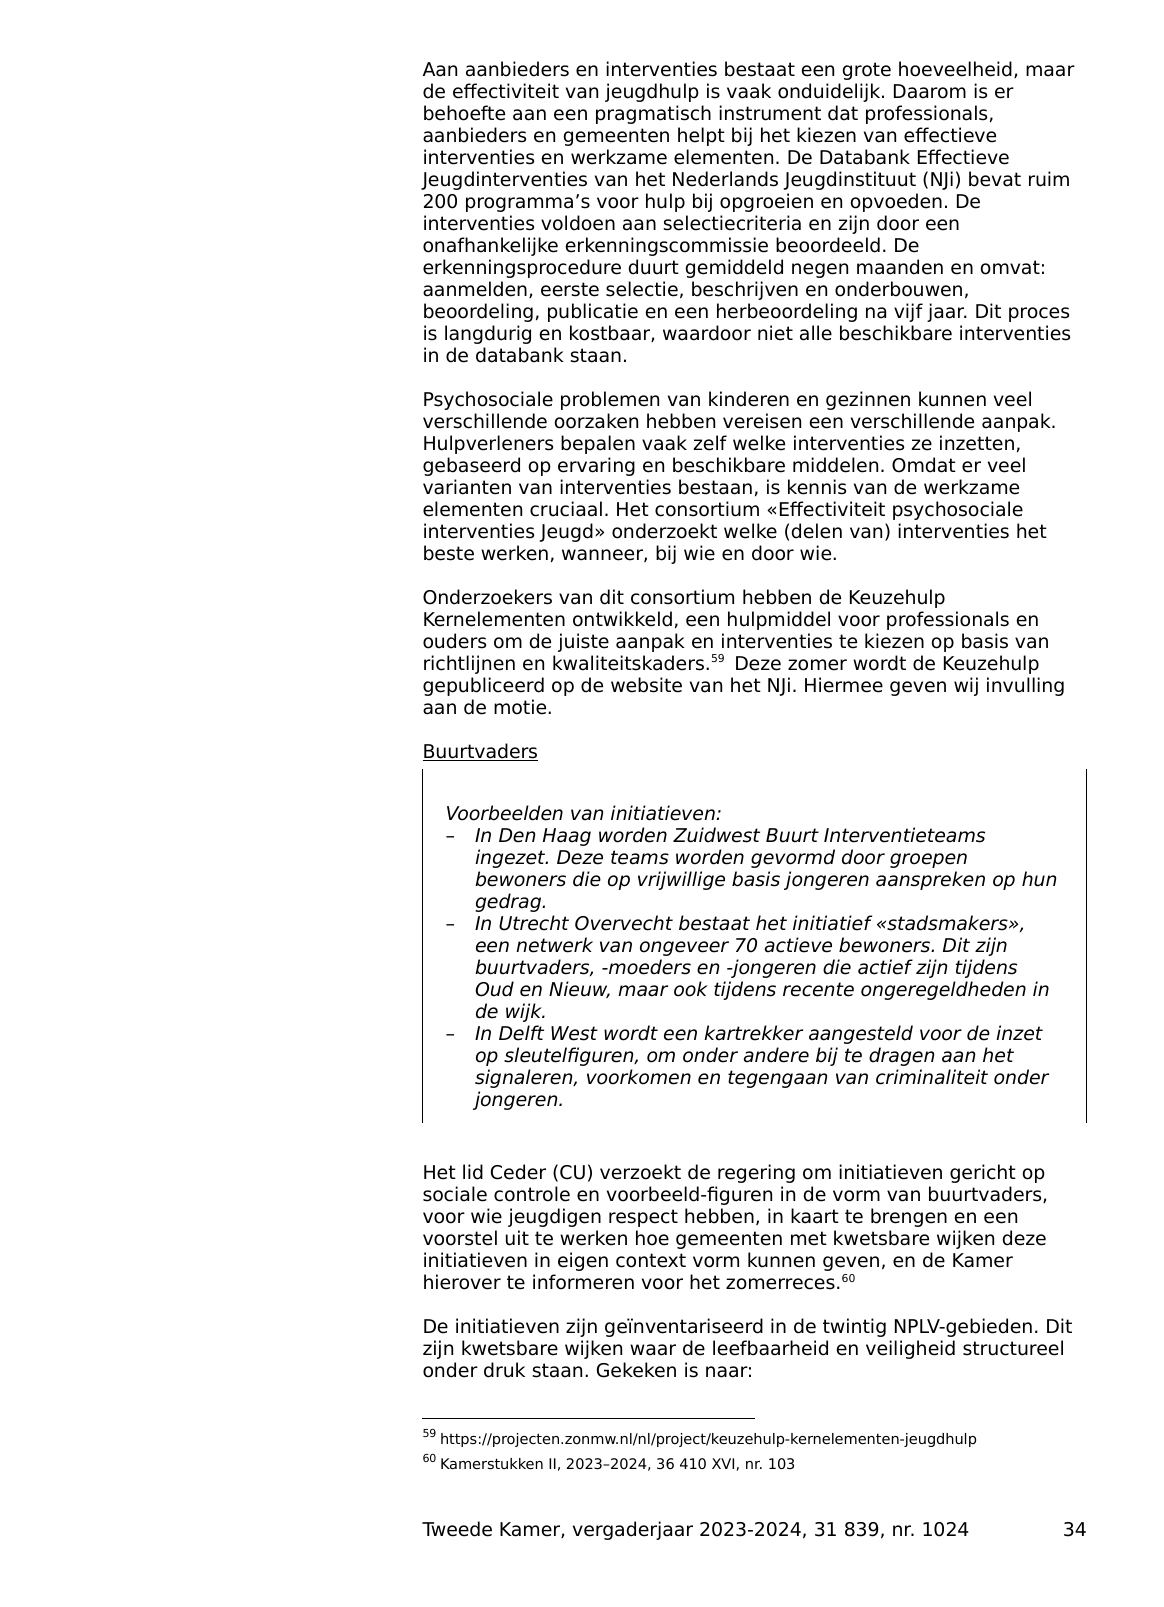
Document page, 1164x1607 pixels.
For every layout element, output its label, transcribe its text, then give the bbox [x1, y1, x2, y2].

text Het lid Ceder (CU) verzoekt de regering om initiatieven gericht op sociale controle en voorbeeld-figuren in de vorm van buurtvaders, voor wie jeugdigen respect hebben, in kaart te brengen en een voorstel uit te werken hoe gemeenten met kwetsbare wijken deze initiatieven in eigen context vorm kunnen geven, en de Kamer hierover te informeren voor het zomerreces. [422, 1162, 1087, 1294]
subtitle Buurtvaders [422, 741, 1087, 763]
text Psychosociale problemen van kinderen en gezinnen kunnen veel verschillende oorzaken hebben vereisen een verschillende aanpak. Hulpverleners bepalen vaak zelf welke interventies ze inzetten, gebaseerd op ervaring en beschikbare middelen. Omdat er veel varianten van interventies bestaan, is kennis van de werkzame elementen cruciaal. Het consortium «Effectiviteit psychosociale interventies Jeugd» onderzoekt welke (delen van) interventies het beste werken, wanneer, bij wie en door wie. [422, 389, 1087, 565]
text Aan aanbieders en interventies bestaat een grote hoeveelheid, maar de effectiviteit van jeugdhulp is vaak onduidelijk. Daarom is er behoefte aan een pragmatisch instrument dat professionals, aanbieders en gemeenten helpt bij het kiezen van effectieve interventies en werkzame elementen. De Databank Effectieve Jeugdinterventies van het Nederlands Jeugdinstituut (NJi) bevat ruim 200 programma’s voor hulp bij opgroeien en opvoeden. De interventies voldoen aan selectiecriteria en zijn door een onafhankelijke erkenningscommissie beoordeeld. De erkenningsprocedure duurt gemiddeld negen maanden en omvat: aanmelden, eerste selectie, beschrijven en onderbouwen, beoordeling, publicatie en een herbeoordeling na vijf jaar. Dit proces is langdurig en kostbaar, waardoor niet alle beschikbare interventies in de databank staan. [422, 59, 1087, 367]
text Onderzoekers van dit consortium hebben de Keuzehulp Kernelementen ontwikkeld, een hulpmiddel voor professionals en ouders om de juiste aanpak en interventies te kiezen op basis van richtlijnen en kwaliteitskaders. Deze zomer wordt de Keuzehulp gepubliceerd op de website van het NJi. Hiermee geven wij invulling aan de motie. [422, 587, 1087, 719]
text Kamerstukken II, 2023–2024, 36 410 XVI, nr. 103 [422, 1452, 1087, 1474]
text De initiatieven zijn geïnventariseerd in de twintig NPLV-gebieden. Dit zijn kwetsbare wijken waar de leefbaarheid en veiligheid structureel onder druk staan. Gekeken is naar: [422, 1316, 1087, 1382]
table_header Voorbeelden van initiatieven: – In Den Haag worden Zuidwest Buurt Interventieteams ingezet. Deze teams worden gevormd door groepen bewoners die op vrijwillige basis jongeren aanspreken op hun gedrag. – In Utrecht Overvecht bestaat het initiatief «stadsmakers», een netwerk van ongeveer 70 actieve bewoners. Dit zijn buurtvaders, -moeders en -jongeren die actief zijn tijdens Oud en Nieuw, maar ook tijdens recente ongeregeldheden in de wijk. – In Delft West wordt een kartrekker aangesteld voor de inzet op sleutelfiguren, om onder andere bij te dragen aan het signaleren, voorkomen en tegengaan van criminaliteit onder jongeren. [423, 769, 1086, 1122]
text https://projecten.zonmw.nl/nl/project/keuzehulp-kernelementen-jeugdhulp [422, 1427, 1087, 1449]
